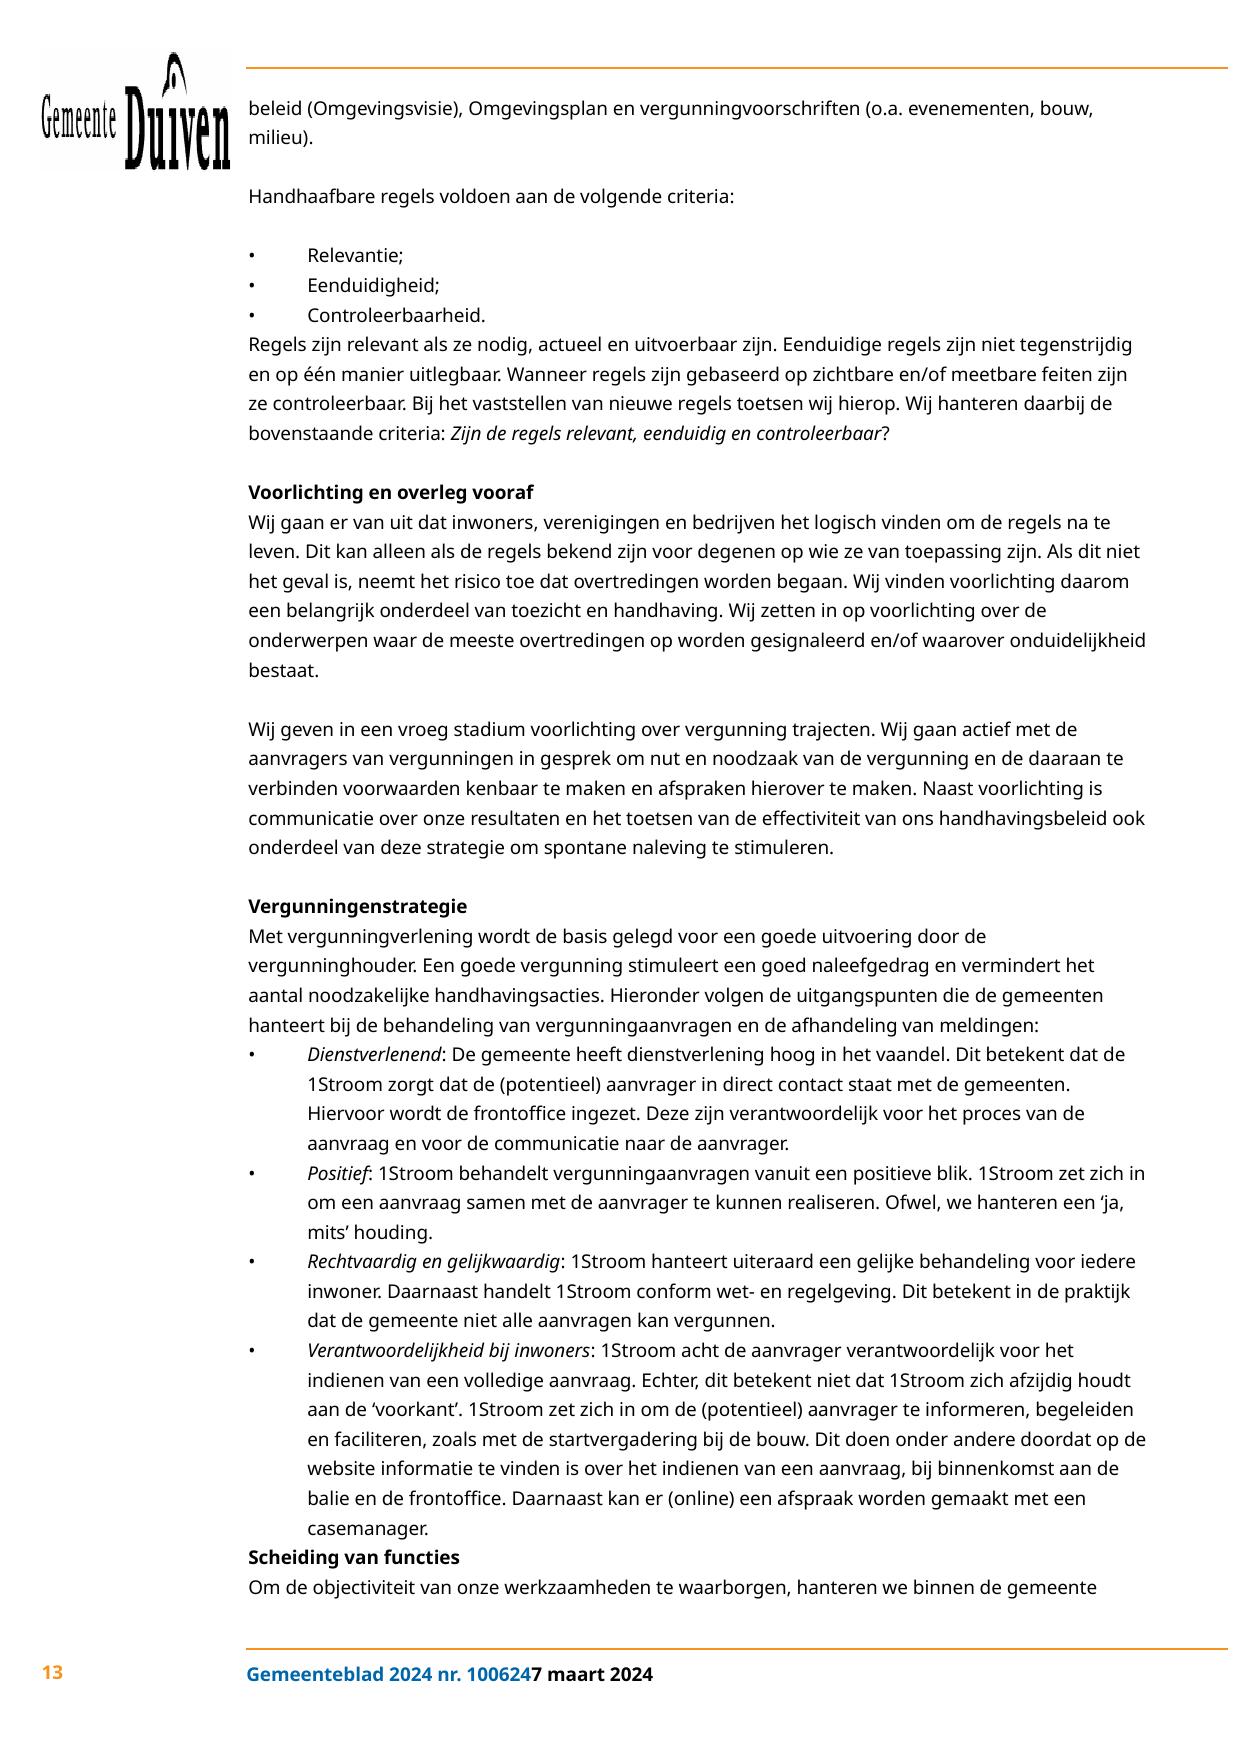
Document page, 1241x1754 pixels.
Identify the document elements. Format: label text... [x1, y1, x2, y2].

text Om de objectiviteit van onze werkzaamheden te waarborgen, hanteren we binnen de gemeente [248, 1574, 1152, 1600]
list Positief: 1Stroom behandelt vergunningaanvragen vanuit een positieve blik. 1Stroom zet zich in om een aanvraag samen met de aanvrager te kunnen realiseren. Ofwel, we hanteren een ‘ja, mits’ houding. [248, 1160, 1152, 1245]
list Controleerbaarheid. [248, 302, 1152, 328]
text Scheiding van functies [248, 1544, 1152, 1570]
list Verantwoordelijkheid bij inwoners: 1Stroom acht de aanvrager verantwoordelijk voor het indienen van een volledige aanvraag. Echter, dit betekent niet dat 1Stroom zich afzijdig houdt aan de ‘voorkant’. 1Stroom zet zich in om de (potentieel) aanvrager te informeren, begeleiden en faciliteren, zoals met de startvergadering bij de bouw. Dit doen onder andere doordat op de website informatie te vinden is over het indienen van een aanvraag, bij binnenkomst aan de balie en de frontoffice. Daarnaast kan er (online) een afspraak worden gemaakt met een casemanager. [248, 1337, 1152, 1541]
picture [41, 47, 231, 172]
text Wij gaan er van uit dat inwoners, verenigingen en bedrijven het logisch vinden om de regels na te leven. Dit kan alleen als de regels bekend zijn voor degenen op wie ze van toepassing zijn. Als dit niet het geval is, neemt het risico toe dat overtredingen worden begaan. Wij vinden voorlichting daarom een belangrijk onderdeel van toezicht en handhaving. Wij zetten in op voorlichting over de onderwerpen waar de meeste overtredingen op worden gesignaleerd en/of waarover onduidelijkheid bestaat. [248, 509, 1152, 683]
list Relevantie; [248, 243, 1152, 268]
text Regels zijn relevant als ze nodig, actueel en uitvoerbaar zijn. Eenduidige regels zijn niet tegenstrijdig en op één manier uitlegbaar. Wanneer regels zijn gebaseerd op zichtbare en/of meetbare feiten zijn ze controleerbaar. Bij het vaststellen van nieuwe regels toetsen wij hierop. Wij hanteren daarbij de bovenstaande criteria: Zijn de regels relevant, eenduidig en controleerbaar? [248, 331, 1152, 446]
text Met vergunningverlening wordt de basis gelegd voor een goede uitvoering door de vergunninghouder. Een goede vergunning stimuleert een goed naleefgedrag en vermindert het aantal noodzakelijke handhavingsacties. Hieronder volgen de uitgangspunten die de gemeenten hanteert bij de behandeling van vergunningaanvragen en de afhandeling van meldingen: [248, 923, 1152, 1038]
text Vergunningenstrategie [248, 893, 1152, 919]
text Wij geven in een vroeg stadium voorlichting over vergunning trajecten. Wij gaan actief met de aanvragers van vergunningen in gesprek om nut en noodzaak van de vergunning en de daaraan te verbinden voorwaarden kenbaar te maken en afspraken hierover te maken. Naast voorlichting is communicatie over onze resultaten en het toetsen van de effectiviteit van ons handhavingsbeleid ook onderdeel van deze strategie om spontane naleving te stimuleren. [248, 716, 1152, 860]
text Voorlichting en overleg vooraf [248, 479, 1152, 505]
list Rechtvaardig en gelijkwaardig: 1Stroom hanteert uiteraard een gelijke behandeling voor iedere inwoner. Daarnaast handelt 1Stroom conform wet- en regelgeving. Dit betekent in de praktijk dat de gemeente niet alle aanvragen kan vergunnen. [248, 1248, 1152, 1333]
list Dienstverlenend: De gemeente heeft dienstverlening hoog in het vaandel. Dit betekent dat de 1Stroom zorgt dat de (potentieel) aanvrager in direct contact staat met de gemeenten. Hiervoor wordt de frontoffice ingezet. Deze zijn verantwoordelijk voor het proces van de aanvraag en voor de communicatie naar de aanvrager. [248, 1041, 1152, 1156]
text Handhaafbare regels voldoen aan de volgende criteria: [248, 183, 1152, 209]
text beleid (Omgevingsvisie), Omgevingsplan en vergunningvoorschriften (o.a. evenementen, bouw, milieu). [248, 95, 1152, 150]
list Eenduidigheid; [248, 272, 1152, 298]
